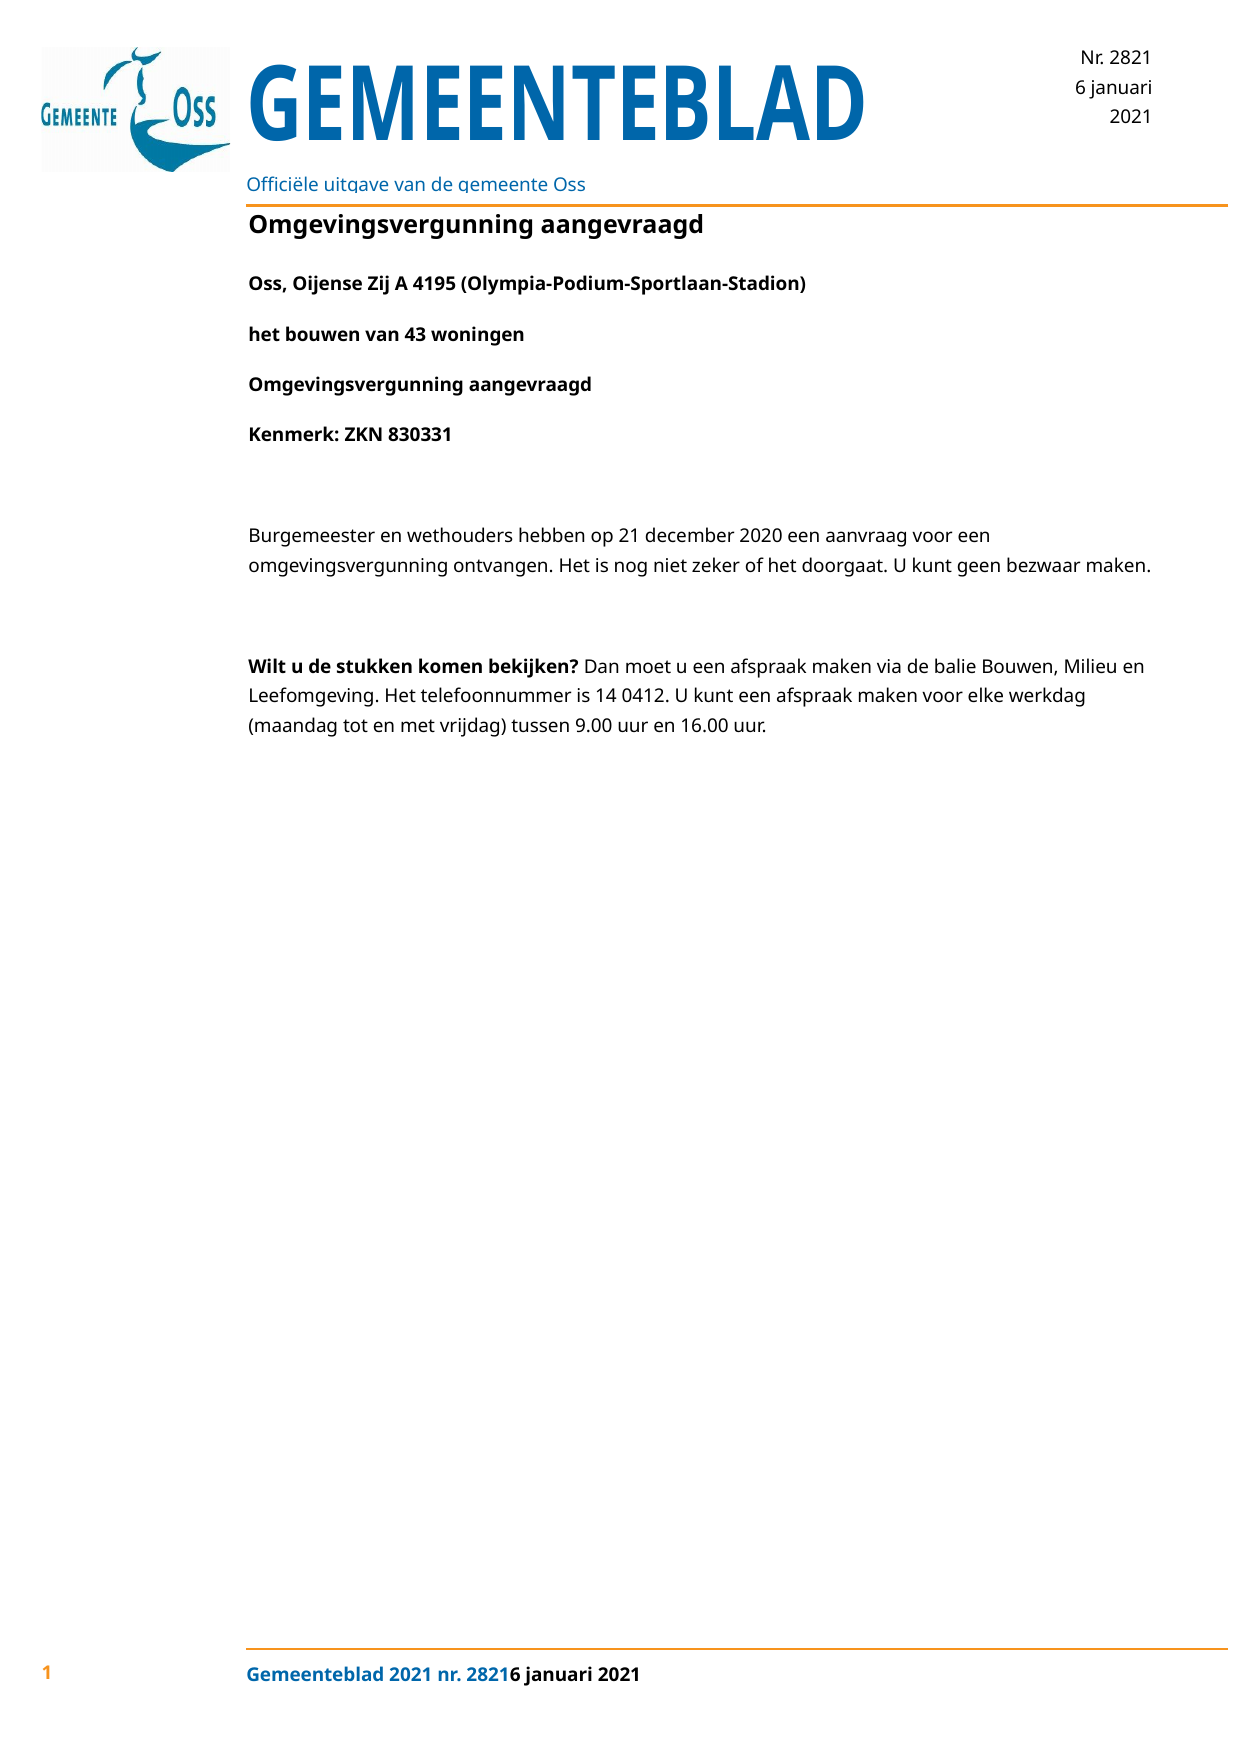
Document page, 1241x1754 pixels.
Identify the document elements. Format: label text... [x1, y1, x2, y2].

text Burgemeester en wethouders hebben op 21 december 2020 een aanvraag voor een omgevingsvergunning ontvangen. Het is nog niet zeker of het doorgaat. U kunt geen bezwaar maken. [248, 522, 1152, 578]
text het bouwen van 43 woningen [248, 321, 1152, 346]
text Omgevingsvergunning aangevraagd [248, 207, 1152, 241]
text Kenmerk: ZKN 830331 [248, 422, 1152, 447]
picture [41, 47, 231, 172]
text Oss, Oijense Zij A 4195 (Olympia-Podium-Sportlaan-Stadion) [248, 270, 1152, 296]
text Omgevingsvergunning aangevraagd [248, 371, 1152, 397]
text Wilt u de stukken komen bekijken? Dan moet u een afspraak maken via de balie Bouwen, Milieu en Leefomgeving. Het telefoonnummer is 14 0412. U kunt een afspraak maken voor elke werkdag (maandag tot en met vrijdag) tussen 9.00 uur en 16.00 uur. [248, 653, 1152, 738]
